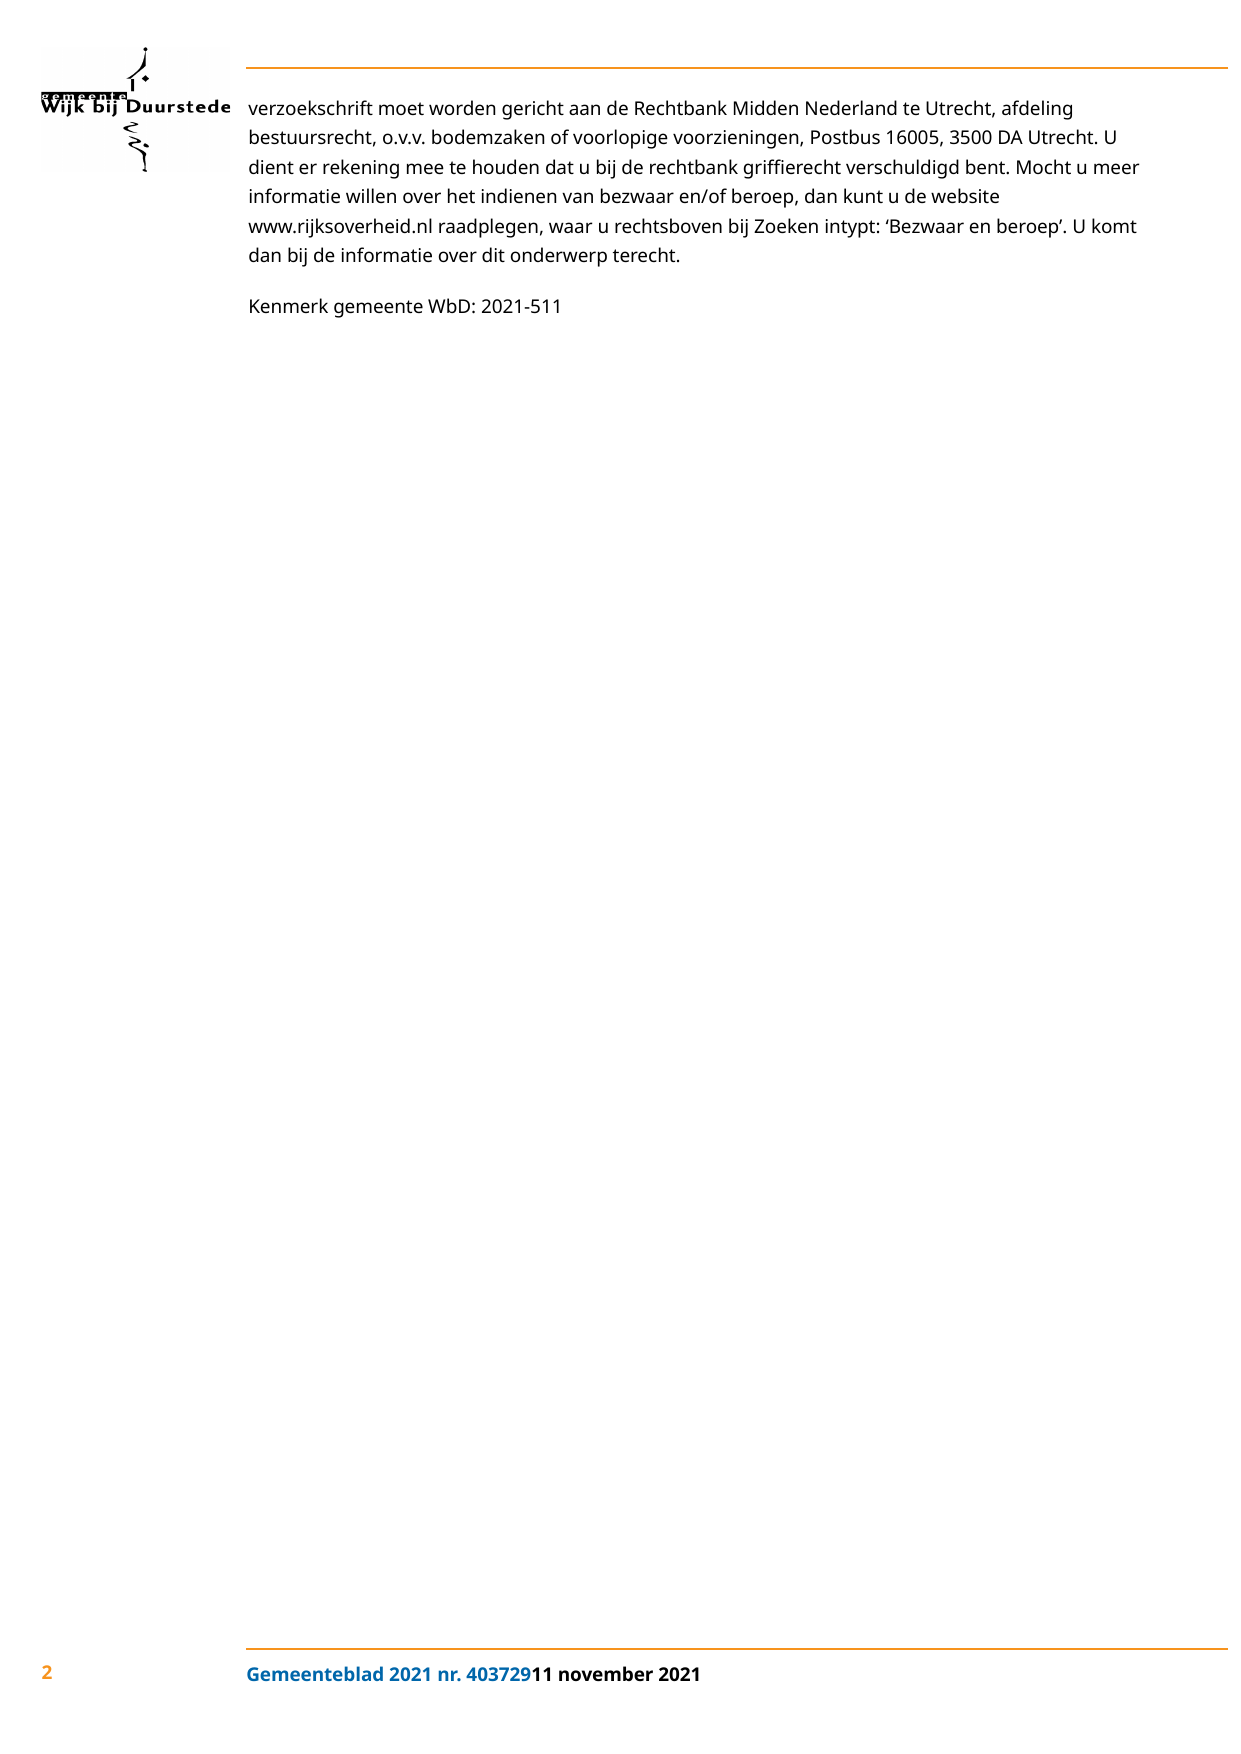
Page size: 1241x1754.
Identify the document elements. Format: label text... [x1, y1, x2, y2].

text verzoekschrift moet worden gericht aan de Rechtbank Midden Nederland te Utrecht, afdeling bestuursrecht, o.v.v. bodemzaken of voorlopige voorzieningen, Postbus 16005, 3500 DA Utrecht. U dient er rekening mee te houden dat u bij de rechtbank griffierecht verschuldigd bent. Mocht u meer informatie willen over het indienen van bezwaar en/of beroep, dan kunt u de website www.rijksoverheid.nl raadplegen, waar u rechtsboven bij Zoeken intypt: ‘Bezwaar en beroep’. U komt dan bij de informatie over dit onderwerp terecht. [248, 95, 1152, 268]
text Kenmerk gemeente WbD: 2021-511 [248, 293, 1152, 319]
picture [41, 47, 231, 172]
